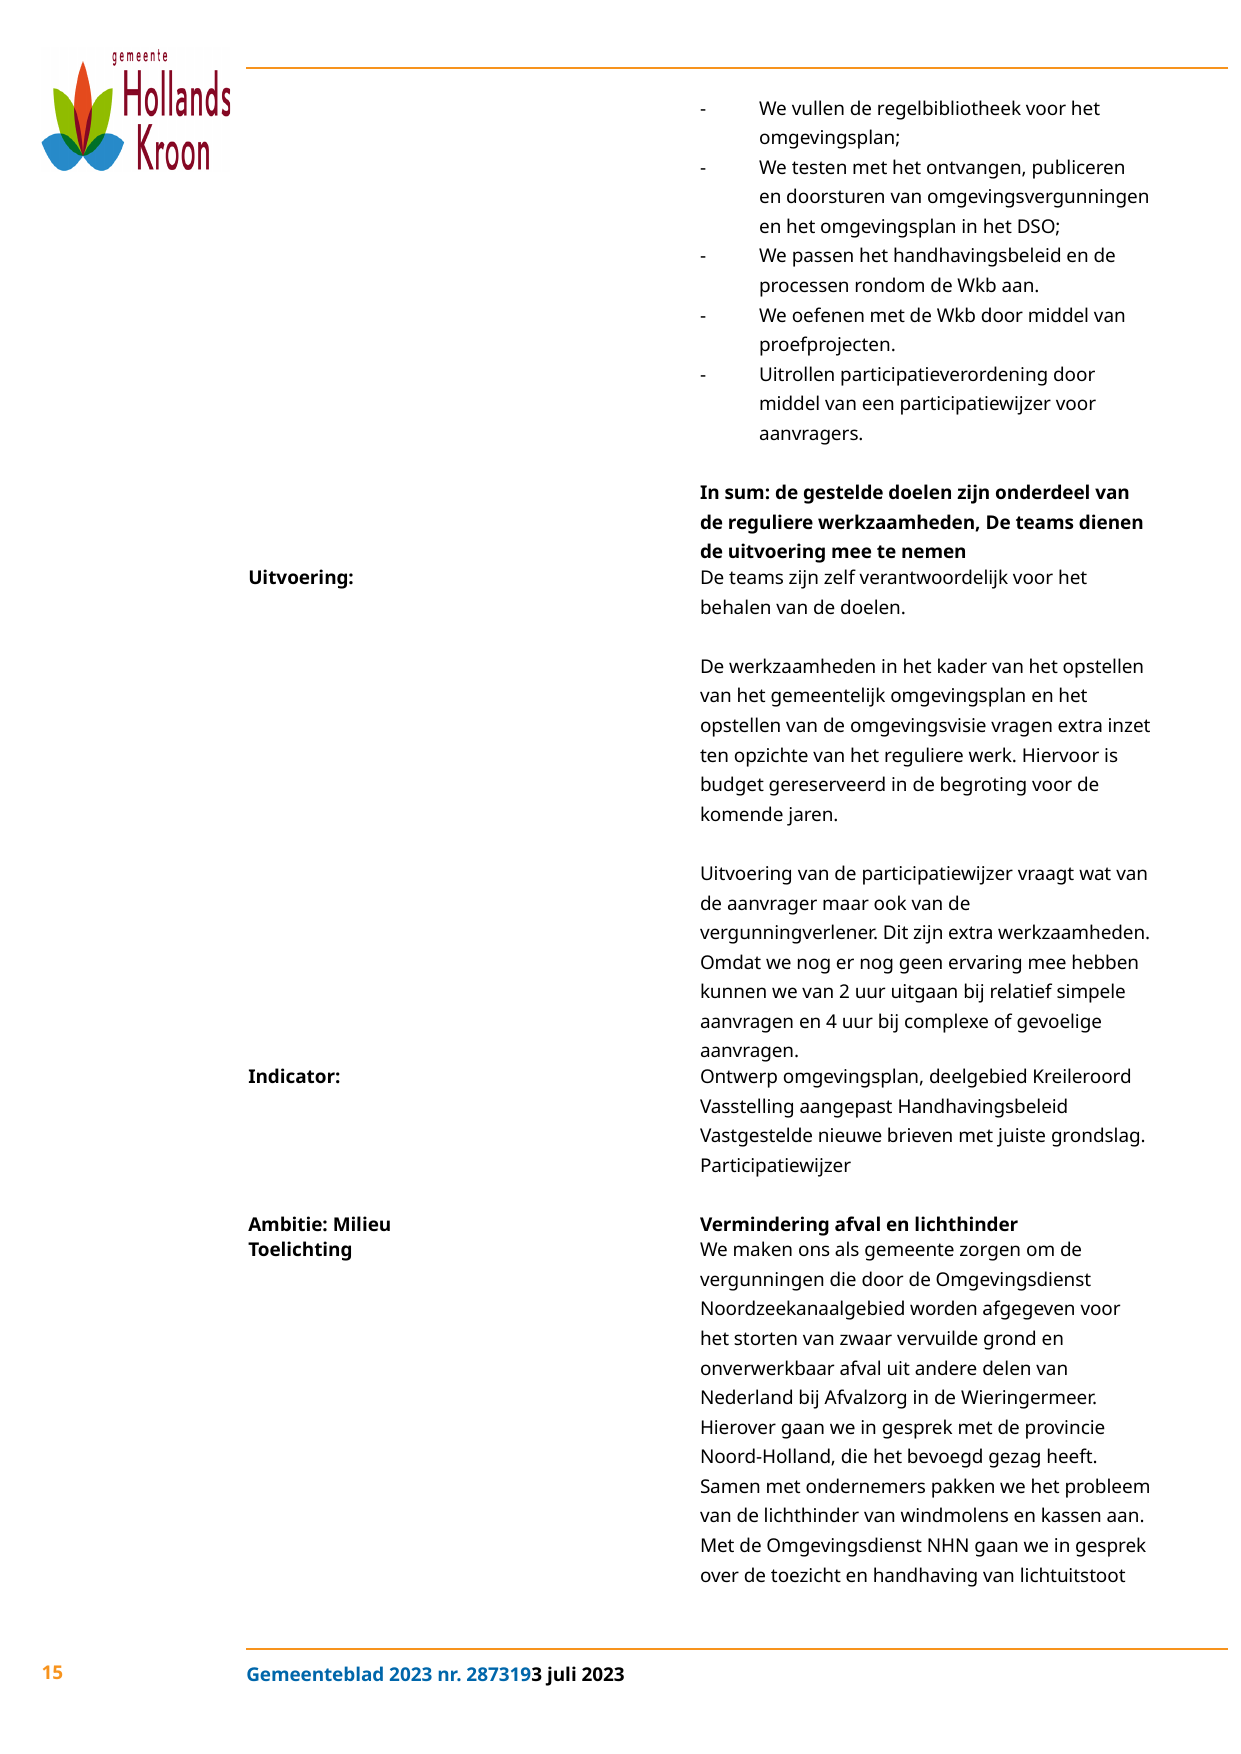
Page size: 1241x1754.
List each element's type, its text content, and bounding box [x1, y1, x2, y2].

table_cell [248, 95, 700, 564]
table_cell Uitvoering: [248, 564, 700, 1063]
table_header Ambitie: Milieu [248, 1211, 700, 1236]
table_header Vermindering afval en lichthinder [700, 1211, 1152, 1236]
table_cell Toelichting [248, 1236, 700, 1588]
table_cell De teams zijn zelf verantwoordelijk voor het behalen van de doelen. De werkzaamheden in het kader van het opstellen van het gemeentelijk omgevingsplan en het opstellen van de omgevingsvisie vragen extra inzet ten opzichte van het reguliere werk. Hiervoor is budget gereserveerd in de begroting voor de komende jaren. Uitvoering van de participatiewijzer vraagt wat van de aanvrager maar ook van de vergunningverlener. Dit zijn extra werkzaamheden. Omdat we nog er nog geen ervaring mee hebben kunnen we van 2 uur uitgaan bij relatief simpele aanvragen en 4 uur bij complexe of gevoelige aanvragen. [700, 564, 1152, 1063]
table_cell Indicator: [248, 1063, 700, 1178]
picture [41, 47, 231, 172]
table_cell We maken ons als gemeente zorgen om de vergunningen die door de Omgevingsdienst Noordzeekanaalgebied worden afgegeven voor het storten van zwaar vervuilde grond en onverwerkbaar afval uit andere delen van Nederland bij Afvalzorg in de Wieringermeer. Hierover gaan we in gesprek met de provincie Noord-Holland, die het bevoegd gezag heeft. Samen met ondernemers pakken we het probleem van de lichthinder van windmolens en kassen aan. Met de Omgevingsdienst NHN gaan we in gesprek over de toezicht en handhaving van lichtuitstoot [700, 1236, 1152, 1588]
table_cell We vullen de regelbibliotheek voor het omgevingsplan; We testen met het ontvangen, publiceren en doorsturen van omgevingsvergunningen en het omgevingsplan in het DSO; We passen het handhavingsbeleid en de processen rondom de Wkb aan. We oefenen met de Wkb door middel van proefprojecten. Uitrollen participatieverordening door middel van een participatiewijzer voor aanvragers. In sum: de gestelde doelen zijn onderdeel van de reguliere werkzaamheden, De teams dienen de uitvoering mee te nemen [700, 95, 1152, 564]
table_cell Ontwerp omgevingsplan, deelgebied Kreileroord Vasstelling aangepast Handhavingsbeleid Vastgestelde nieuwe brieven met juiste grondslag. Participatiewijzer [700, 1063, 1152, 1178]
